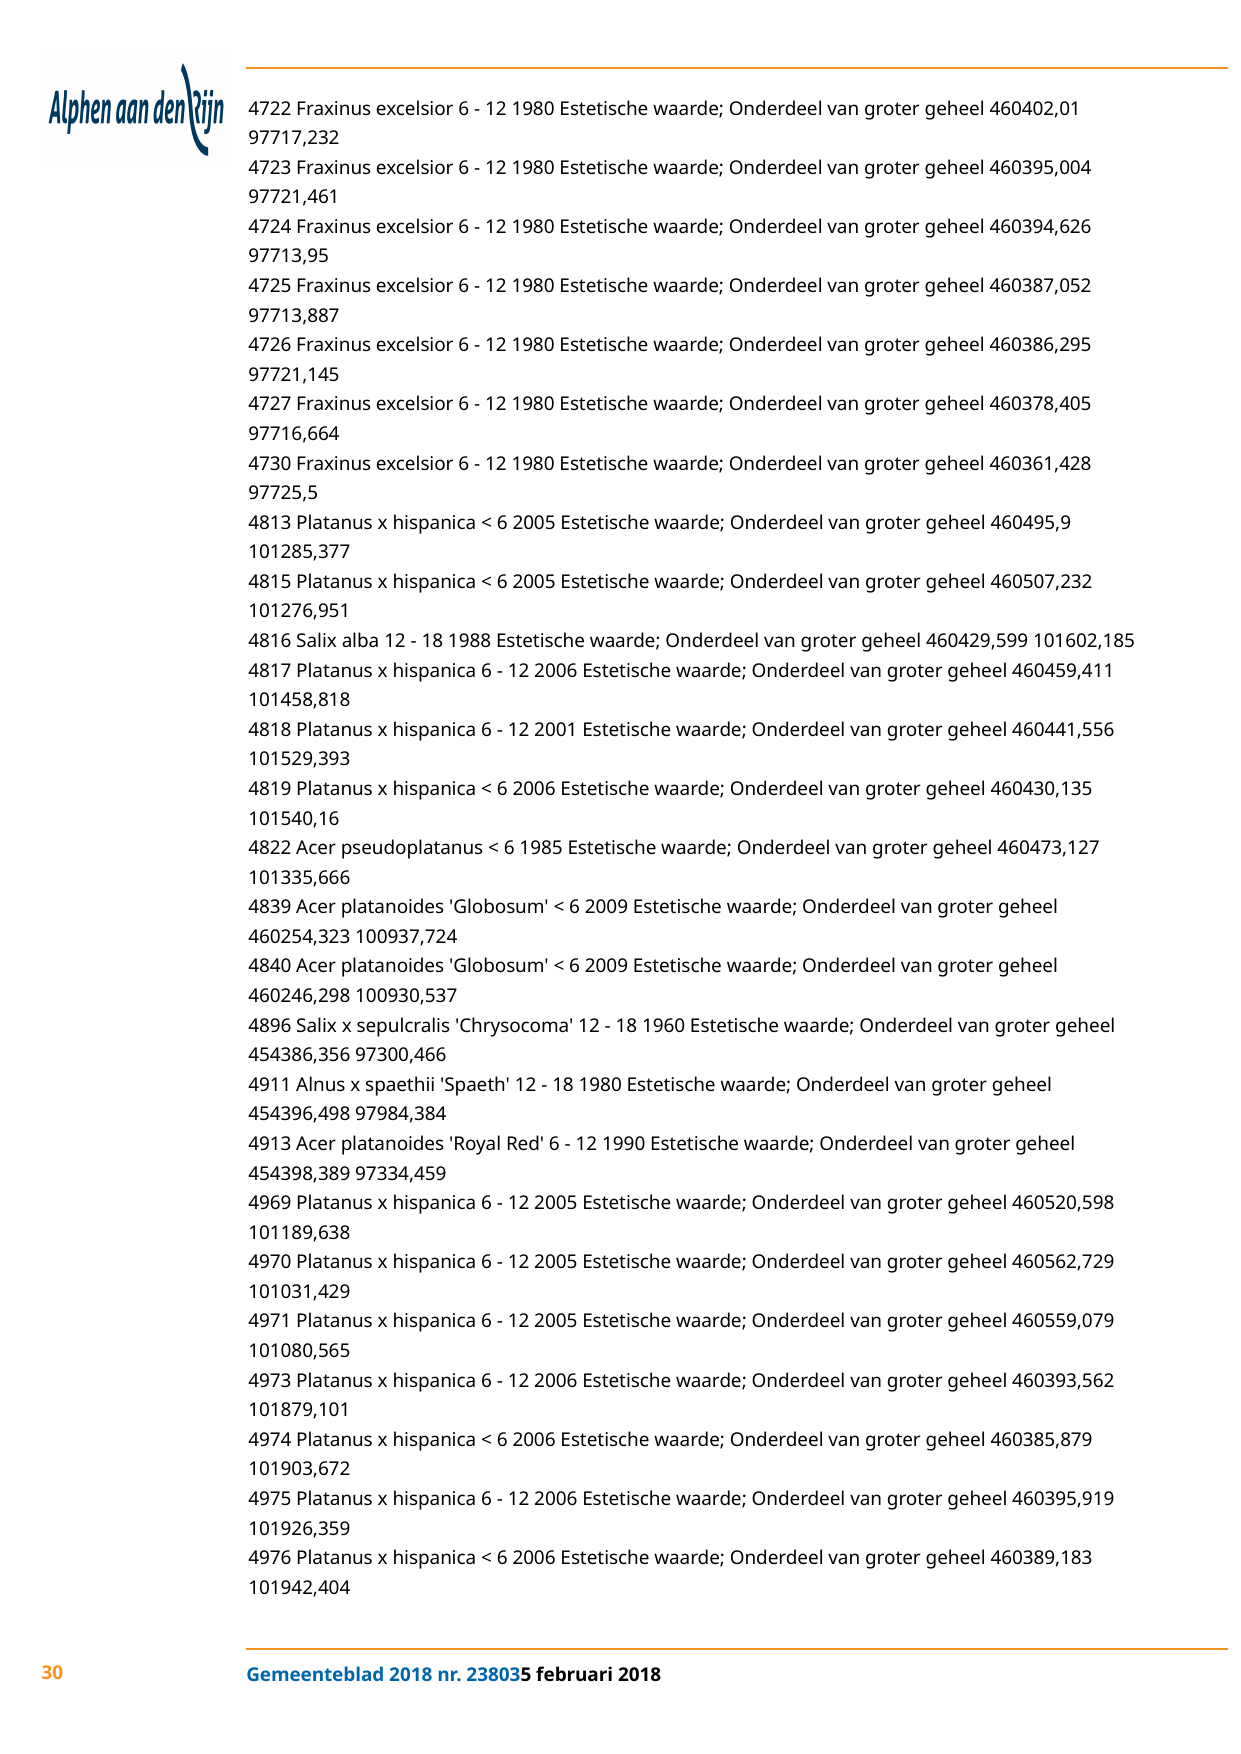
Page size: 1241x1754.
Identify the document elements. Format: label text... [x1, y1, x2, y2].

text 4723 Fraxinus excelsior 6 - 12 1980 Estetische waarde; Onderdeel van groter geheel 460395,004 97721,461 [248, 154, 1152, 209]
picture [41, 47, 231, 172]
text 4727 Fraxinus excelsior 6 - 12 1980 Estetische waarde; Onderdeel van groter geheel 460378,405 97716,664 [248, 391, 1152, 446]
text 4970 Platanus x hispanica 6 - 12 2005 Estetische waarde; Onderdeel van groter geheel 460562,729 101031,429 [248, 1248, 1152, 1304]
text 4973 Platanus x hispanica 6 - 12 2006 Estetische waarde; Onderdeel van groter geheel 460393,562 101879,101 [248, 1367, 1152, 1422]
text 4911 Alnus x spaethii 'Spaeth' 12 - 18 1980 Estetische waarde; Onderdeel van groter geheel 454396,498 97984,384 [248, 1071, 1152, 1126]
text 4976 Platanus x hispanica < 6 2006 Estetische waarde; Onderdeel van groter geheel 460389,183 101942,404 [248, 1544, 1152, 1600]
text 4896 Salix x sepulcralis 'Chrysocoma' 12 - 18 1960 Estetische waarde; Onderdeel van groter geheel 454386,356 97300,466 [248, 1012, 1152, 1067]
text 4974 Platanus x hispanica < 6 2006 Estetische waarde; Onderdeel van groter geheel 460385,879 101903,672 [248, 1426, 1152, 1481]
text 4913 Acer platanoides 'Royal Red' 6 - 12 1990 Estetische waarde; Onderdeel van groter geheel 454398,389 97334,459 [248, 1130, 1152, 1186]
text 4822 Acer pseudoplatanus < 6 1985 Estetische waarde; Onderdeel van groter geheel 460473,127 101335,666 [248, 834, 1152, 890]
text 4816 Salix alba 12 - 18 1988 Estetische waarde; Onderdeel van groter geheel 460429,599 101602,185 [248, 627, 1152, 653]
text 4817 Platanus x hispanica 6 - 12 2006 Estetische waarde; Onderdeel van groter geheel 460459,411 101458,818 [248, 657, 1152, 712]
text 4819 Platanus x hispanica < 6 2006 Estetische waarde; Onderdeel van groter geheel 460430,135 101540,16 [248, 775, 1152, 831]
text 4839 Acer platanoides 'Globosum' < 6 2009 Estetische waarde; Onderdeel van groter geheel 460254,323 100937,724 [248, 893, 1152, 949]
text 4840 Acer platanoides 'Globosum' < 6 2009 Estetische waarde; Onderdeel van groter geheel 460246,298 100930,537 [248, 953, 1152, 1008]
text 4818 Platanus x hispanica 6 - 12 2001 Estetische waarde; Onderdeel van groter geheel 460441,556 101529,393 [248, 716, 1152, 771]
text 4725 Fraxinus excelsior 6 - 12 1980 Estetische waarde; Onderdeel van groter geheel 460387,052 97713,887 [248, 272, 1152, 328]
text 4722 Fraxinus excelsior 6 - 12 1980 Estetische waarde; Onderdeel van groter geheel 460402,01 97717,232 [248, 95, 1152, 150]
text 4815 Platanus x hispanica < 6 2005 Estetische waarde; Onderdeel van groter geheel 460507,232 101276,951 [248, 568, 1152, 623]
text 4730 Fraxinus excelsior 6 - 12 1980 Estetische waarde; Onderdeel van groter geheel 460361,428 97725,5 [248, 450, 1152, 505]
text 4724 Fraxinus excelsior 6 - 12 1980 Estetische waarde; Onderdeel van groter geheel 460394,626 97713,95 [248, 213, 1152, 268]
text 4975 Platanus x hispanica 6 - 12 2006 Estetische waarde; Onderdeel van groter geheel 460395,919 101926,359 [248, 1485, 1152, 1541]
text 4969 Platanus x hispanica 6 - 12 2005 Estetische waarde; Onderdeel van groter geheel 460520,598 101189,638 [248, 1189, 1152, 1245]
text 4813 Platanus x hispanica < 6 2005 Estetische waarde; Onderdeel van groter geheel 460495,9 101285,377 [248, 509, 1152, 564]
text 4726 Fraxinus excelsior 6 - 12 1980 Estetische waarde; Onderdeel van groter geheel 460386,295 97721,145 [248, 331, 1152, 387]
text 4971 Platanus x hispanica 6 - 12 2005 Estetische waarde; Onderdeel van groter geheel 460559,079 101080,565 [248, 1308, 1152, 1363]
